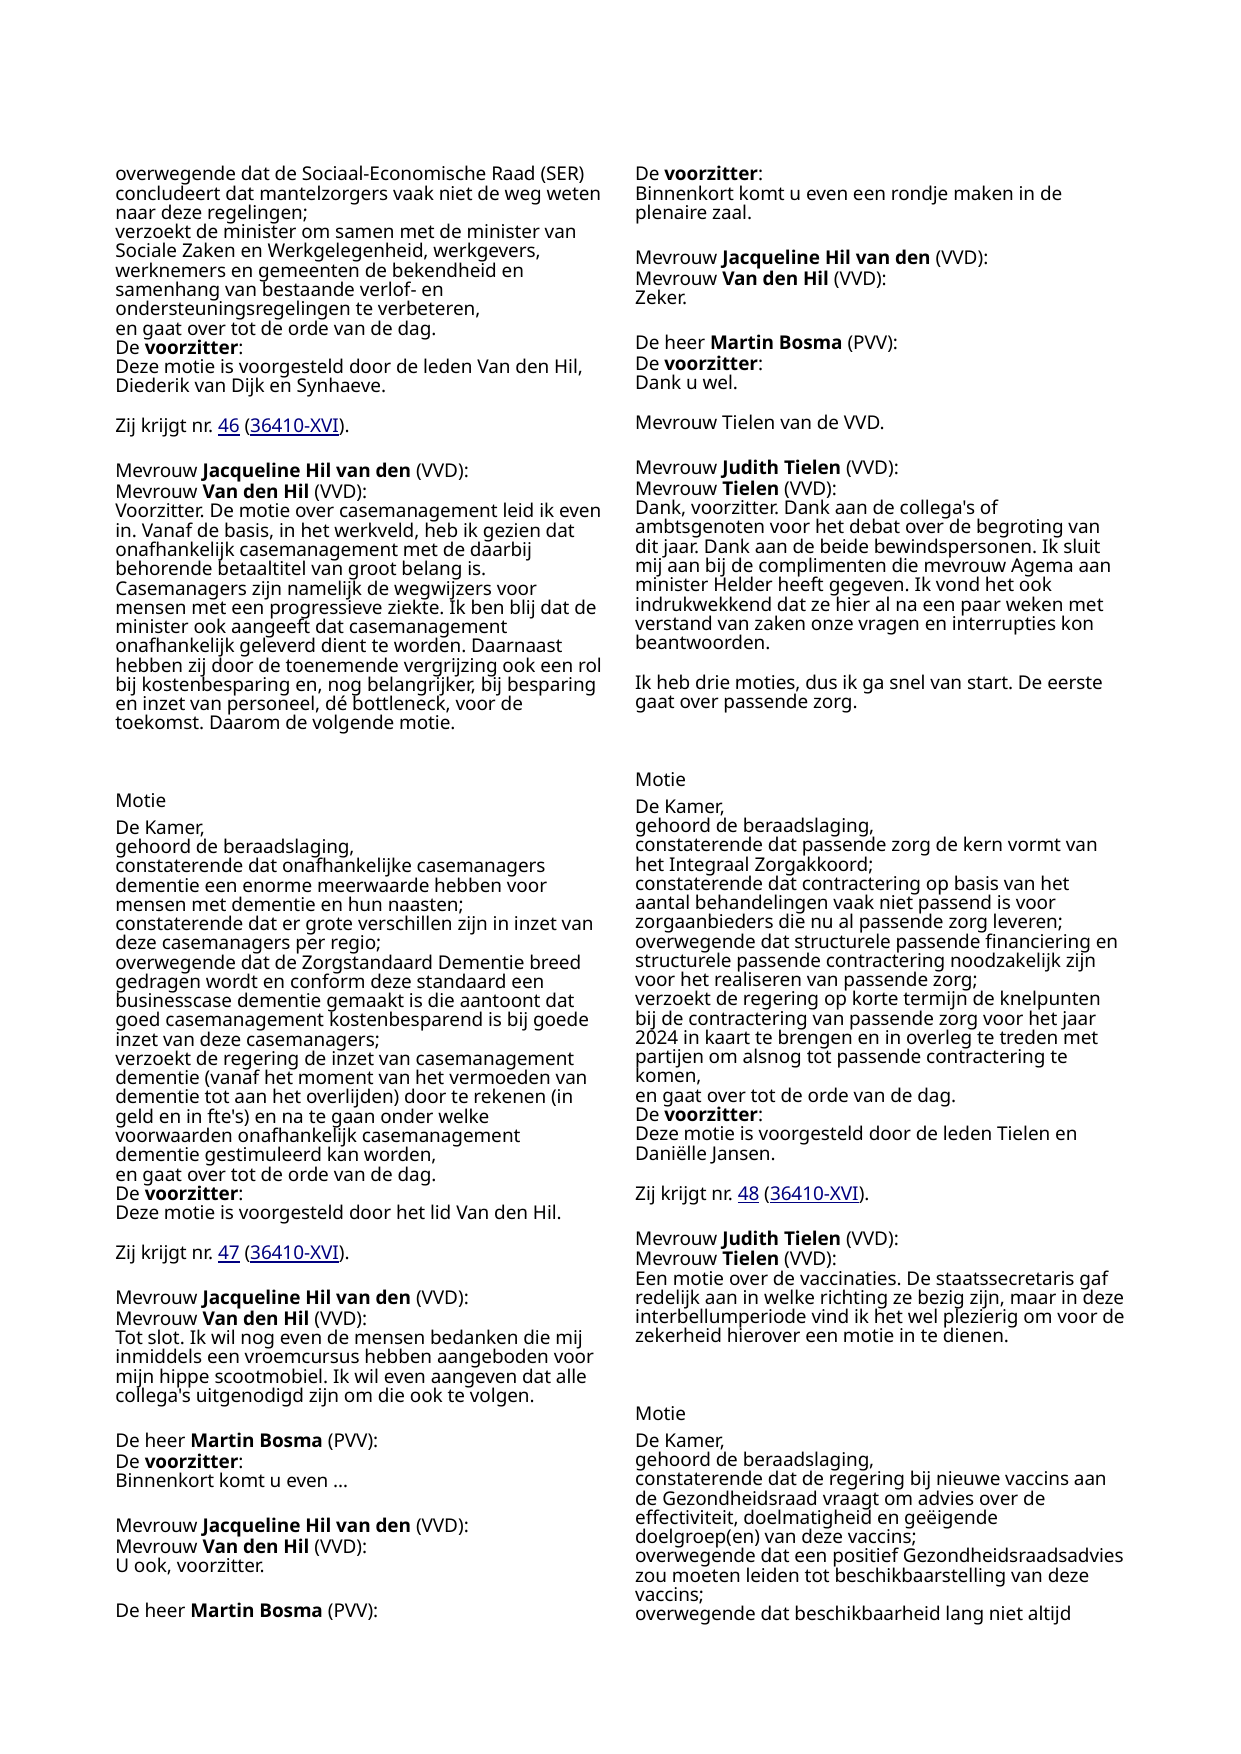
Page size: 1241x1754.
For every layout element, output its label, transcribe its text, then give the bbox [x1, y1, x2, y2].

text De heer Martin Bosma (PVV): [115, 1427, 605, 1453]
text Zij krijgt nr. 48 (36410-XVI). [635, 1184, 1125, 1204]
text en gaat over tot de orde van de dag. [115, 319, 605, 339]
text De voorzitter: [635, 1106, 1125, 1125]
text gehoord de beraadslaging, [115, 838, 605, 857]
text overwegende dat een positief Gezondheidsraadsadvies zou moeten leiden tot beschikbaarstelling van deze vaccins; [635, 1547, 1125, 1605]
text Mevrouw Jacqueline Hil van den (VVD): [115, 1512, 605, 1538]
text Deze motie is voorgesteld door het lid Van den Hil. [115, 1204, 605, 1223]
text Motie [115, 787, 605, 813]
text overwegende dat beschikbaarheid lang niet altijd [635, 1605, 1125, 1624]
text U ook, voorzitter. [115, 1557, 605, 1577]
text De heer Martin Bosma (PVV): [635, 329, 1125, 355]
text Dank, voorzitter. Dank aan de collega's of ambtsgenoten voor het debat over de begroting van dit jaar. Dank aan de beide bewindspersonen. Ik sluit mij aan bij de complimenten die mevrouw Agema aan minister Helder heeft gegeven. Ik vond het ook indrukwekkend dat ze hier al na een paar weken met verstand van zaken onze vragen en interrupties kon beantwoorden. [635, 499, 1125, 653]
text De voorzitter: [115, 1185, 605, 1204]
text Mevrouw Jacqueline Hil van den (VVD): [115, 457, 605, 483]
text Zij krijgt nr. 47 (36410-XVI). [115, 1244, 605, 1263]
text Mevrouw Judith Tielen (VVD): [635, 1225, 1125, 1250]
text overwegende dat de Sociaal-Economische Raad (SER) concludeert dat mantelzorgers vaak niet de weg weten naar deze regelingen; [115, 165, 605, 223]
text Dank u wel. [635, 374, 1125, 393]
text Deze motie is voorgesteld door de leden Tielen en Daniëlle Jansen. [635, 1125, 1125, 1164]
text overwegende dat de Zorgstandaard Dementie breed gedragen wordt en conform deze standaard een businesscase dementie gemaakt is die aantoont dat goed casemanagement kostenbesparend is bij goede inzet van deze casemanagers; [115, 954, 605, 1050]
text Binnenkort komt u even een rondje maken in de plenaire zaal. [635, 184, 1125, 223]
text Voorzitter. De motie over casemanagement leid ik even in. Vanaf de basis, in het werkveld, heb ik gezien dat onafhankelijk casemanagement met de daarbij behorende betaaltitel van groot belang is. Casemanagers zijn namelijk de wegwijzers voor mensen met een progressieve ziekte. Ik ben blij dat de minister ook aangeeft dat casemanagement onafhankelijk geleverd dient te worden. Daarnaast hebben zij door de toenemende vergrijzing ook een rol bij kostenbesparing en, nog belangrijker, bij besparing en inzet van personeel, dé bottleneck, voor de toekomst. Daarom de volgende motie. [115, 502, 605, 734]
text en gaat over tot de orde van de dag. [115, 1166, 605, 1185]
text Deze motie is voorgesteld door de leden Van den Hil, Diederik van Dijk en Synhaeve. [115, 358, 605, 397]
text Mevrouw Tielen (VVD): [635, 1250, 1125, 1270]
text Zeker. [635, 289, 1125, 308]
text Mevrouw Tielen (VVD): [635, 480, 1125, 499]
text gehoord de beraadslaging, [635, 1451, 1125, 1470]
text constaterende dat onafhankelijke casemanagers dementie een enorme meerwaarde hebben voor mensen met dementie en hun naasten; [115, 857, 605, 915]
text Tot slot. Ik wil nog even de mensen bedanken die mij inmiddels een vroemcursus hebben aangeboden voor mijn hippe scootmobiel. Ik wil even aangeven dat alle collega's uitgenodigd zijn om die ook te volgen. [115, 1329, 605, 1406]
text constaterende dat contractering op basis van het aantal behandelingen vaak niet passend is voor zorgaanbieders die nu al passende zorg leveren; [635, 875, 1125, 933]
text Zij krijgt nr. 46 (36410-XVI). [115, 417, 605, 437]
text Mevrouw Judith Tielen (VVD): [635, 454, 1125, 480]
text De voorzitter: [635, 355, 1125, 374]
text Een motie over de vaccinaties. De staatssecretaris gaf redelijk aan in welke richting ze bezig zijn, maar in deze interbellumperiode vind ik het wel plezierig om voor de zekerheid hierover een motie in te dienen. [635, 1270, 1125, 1347]
text constaterende dat er grote verschillen zijn in inzet van deze casemanagers per regio; [115, 915, 605, 954]
text De Kamer, [635, 798, 1125, 817]
text Ik heb drie moties, dus ik ga snel van start. De eerste gaat over passende zorg. [635, 674, 1125, 713]
text constaterende dat de regering bij nieuwe vaccins aan de Gezondheidsraad vraagt om advies over de effectiviteit, doelmatigheid en geëigende doelgroep(en) van deze vaccins; [635, 1470, 1125, 1547]
text De voorzitter: [635, 165, 1125, 184]
text verzoekt de regering op korte termijn de knelpunten bij de contractering van passende zorg voor het jaar 2024 in kaart te brengen en in overleg te treden met partijen om alsnog tot passende contractering te komen, [635, 990, 1125, 1087]
text Mevrouw Jacqueline Hil van den (VVD): [635, 244, 1125, 270]
text Binnenkort komt u even … [115, 1472, 605, 1491]
text en gaat over tot de orde van de dag. [635, 1087, 1125, 1106]
text overwegende dat structurele passende financiering en structurele passende contractering noodzakelijk zijn voor het realiseren van passende zorg; [635, 933, 1125, 990]
text verzoekt de minister om samen met de minister van Sociale Zaken en Werkgelegenheid, werkgevers, werknemers en gemeenten de bekendheid en samenhang van bestaande verlof- en ondersteuningsregelingen te verbeteren, [115, 223, 605, 319]
text Mevrouw Van den Hil (VVD): [115, 483, 605, 502]
text gehoord de beraadslaging, [635, 817, 1125, 836]
text De Kamer, [635, 1432, 1125, 1451]
text De voorzitter: [115, 339, 605, 358]
text De Kamer, [115, 819, 605, 838]
text Mevrouw Van den Hil (VVD): [115, 1538, 605, 1557]
text Mevrouw Tielen van de VVD. [635, 414, 1125, 433]
text De heer Martin Bosma (PVV): [115, 1597, 605, 1623]
text Mevrouw Van den Hil (VVD): [115, 1310, 605, 1329]
text Mevrouw Van den Hil (VVD): [635, 270, 1125, 289]
text De voorzitter: [115, 1453, 605, 1472]
text Motie [635, 766, 1125, 792]
text Mevrouw Jacqueline Hil van den (VVD): [115, 1284, 605, 1310]
text verzoekt de regering de inzet van casemanagement dementie (vanaf het moment van het vermoeden van dementie tot aan het overlijden) door te rekenen (in geld en in fte's) en na te gaan onder welke voorwaarden onafhankelijk casemanagement dementie gestimuleerd kan worden, [115, 1050, 605, 1166]
text constaterende dat passende zorg de kern vormt van het Integraal Zorgakkoord; [635, 836, 1125, 875]
text Motie [635, 1400, 1125, 1426]
